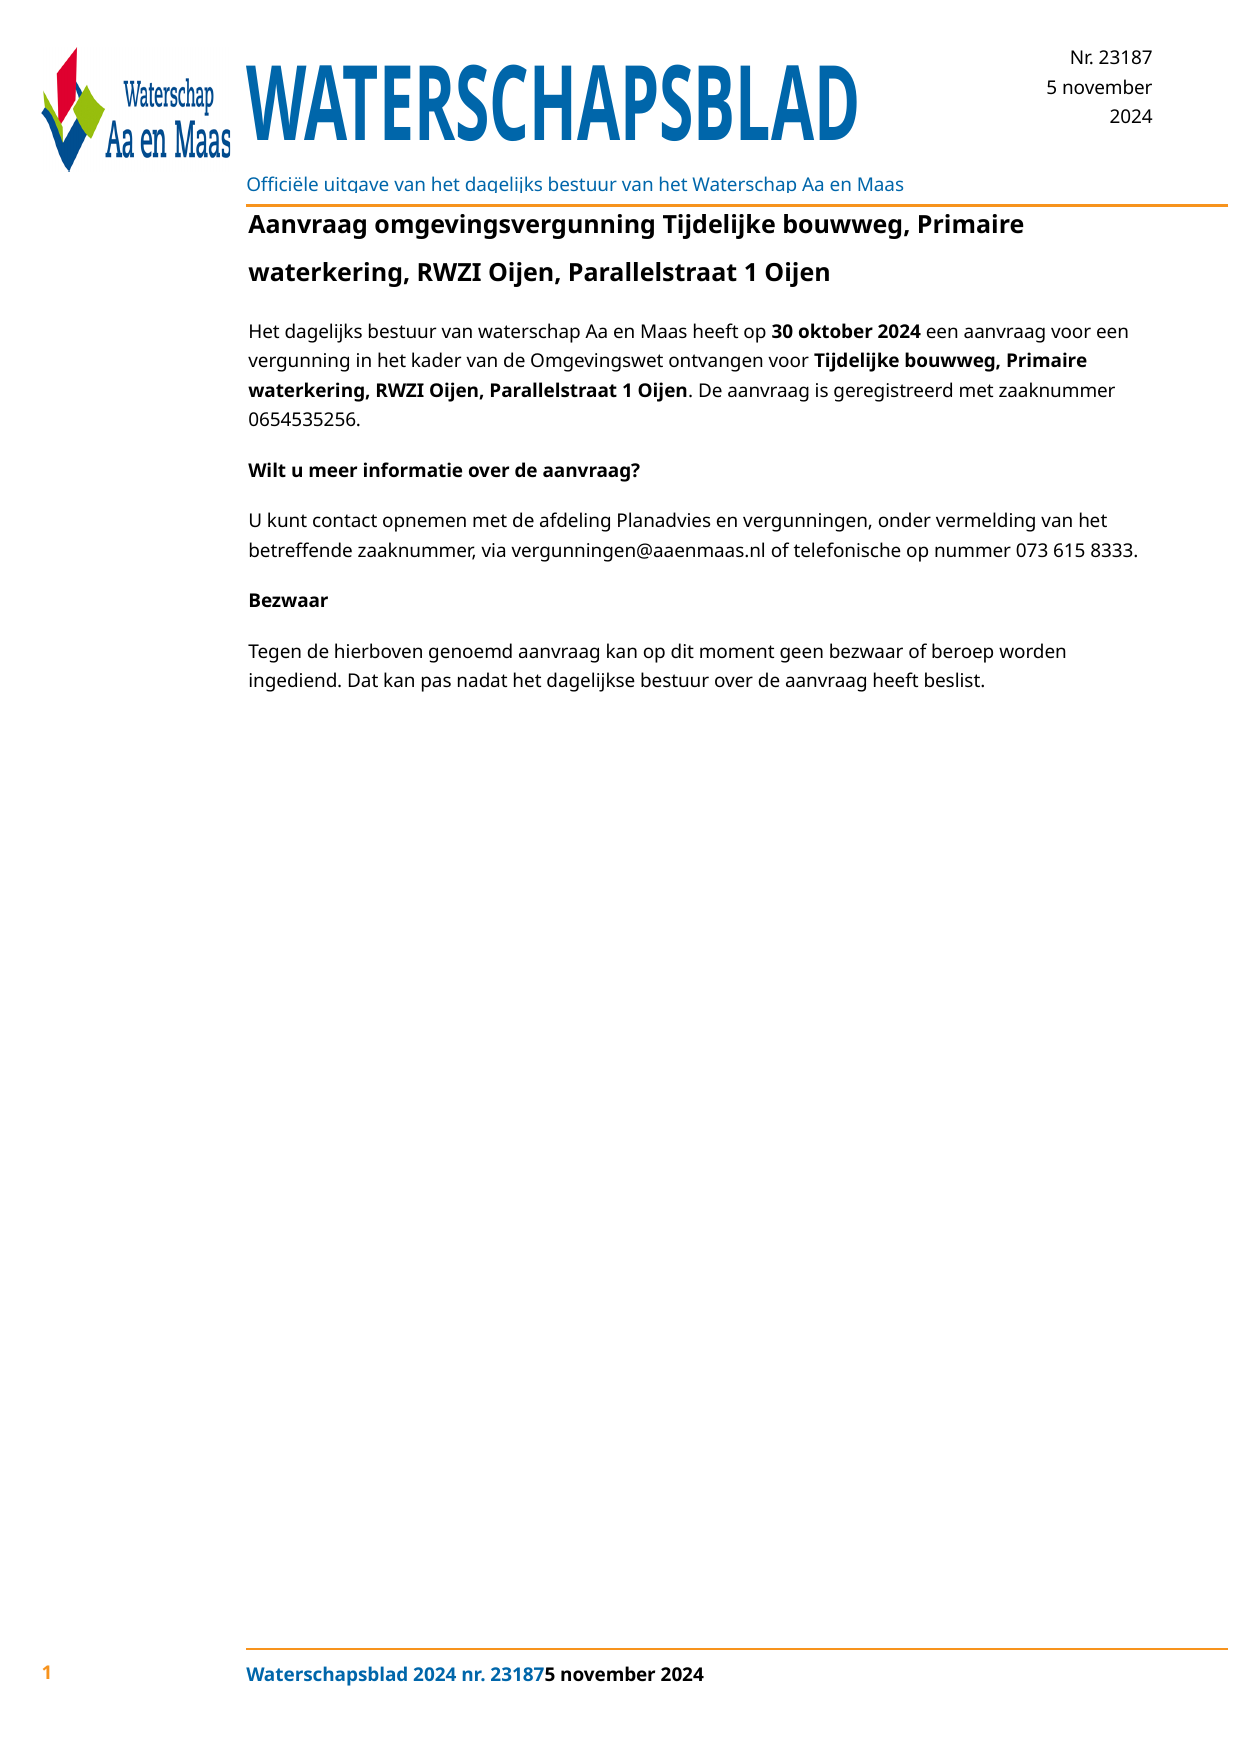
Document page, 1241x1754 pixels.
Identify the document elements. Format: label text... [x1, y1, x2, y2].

text Tegen de hierboven genoemd aanvraag kan op dit moment geen bezwaar of beroep worden ingediend. Dat kan pas nadat het dagelijkse bestuur over de aanvraag heeft beslist. [248, 638, 1152, 693]
text Bezwaar [248, 587, 1152, 613]
text Het dagelijks bestuur van waterschap Aa en Maas heeft op 30 oktober 2024 een aanvraag voor een vergunning in het kader van de Omgevingswet ontvangen voor Tijdelijke bouwweg, Primaire waterkering, RWZI Oijen, Parallelstraat 1 Oijen. De aanvraag is geregistreerd met zaaknummer 0654535256. [248, 318, 1152, 432]
text Aanvraag omgevingsvergunning Tijdelijke bouwweg, Primaire waterkering, RWZI Oijen, Parallelstraat 1 Oijen [248, 207, 1152, 288]
picture [41, 47, 231, 172]
text Wilt u meer informatie over de aanvraag? [248, 457, 1152, 483]
text U kunt contact opnemen met de afdeling Planadvies en vergunningen, onder vermelding van het betreffende zaaknummer, via vergunningen@aaenmaas.nl of telefonische op nummer 073 615 8333. [248, 507, 1152, 563]
